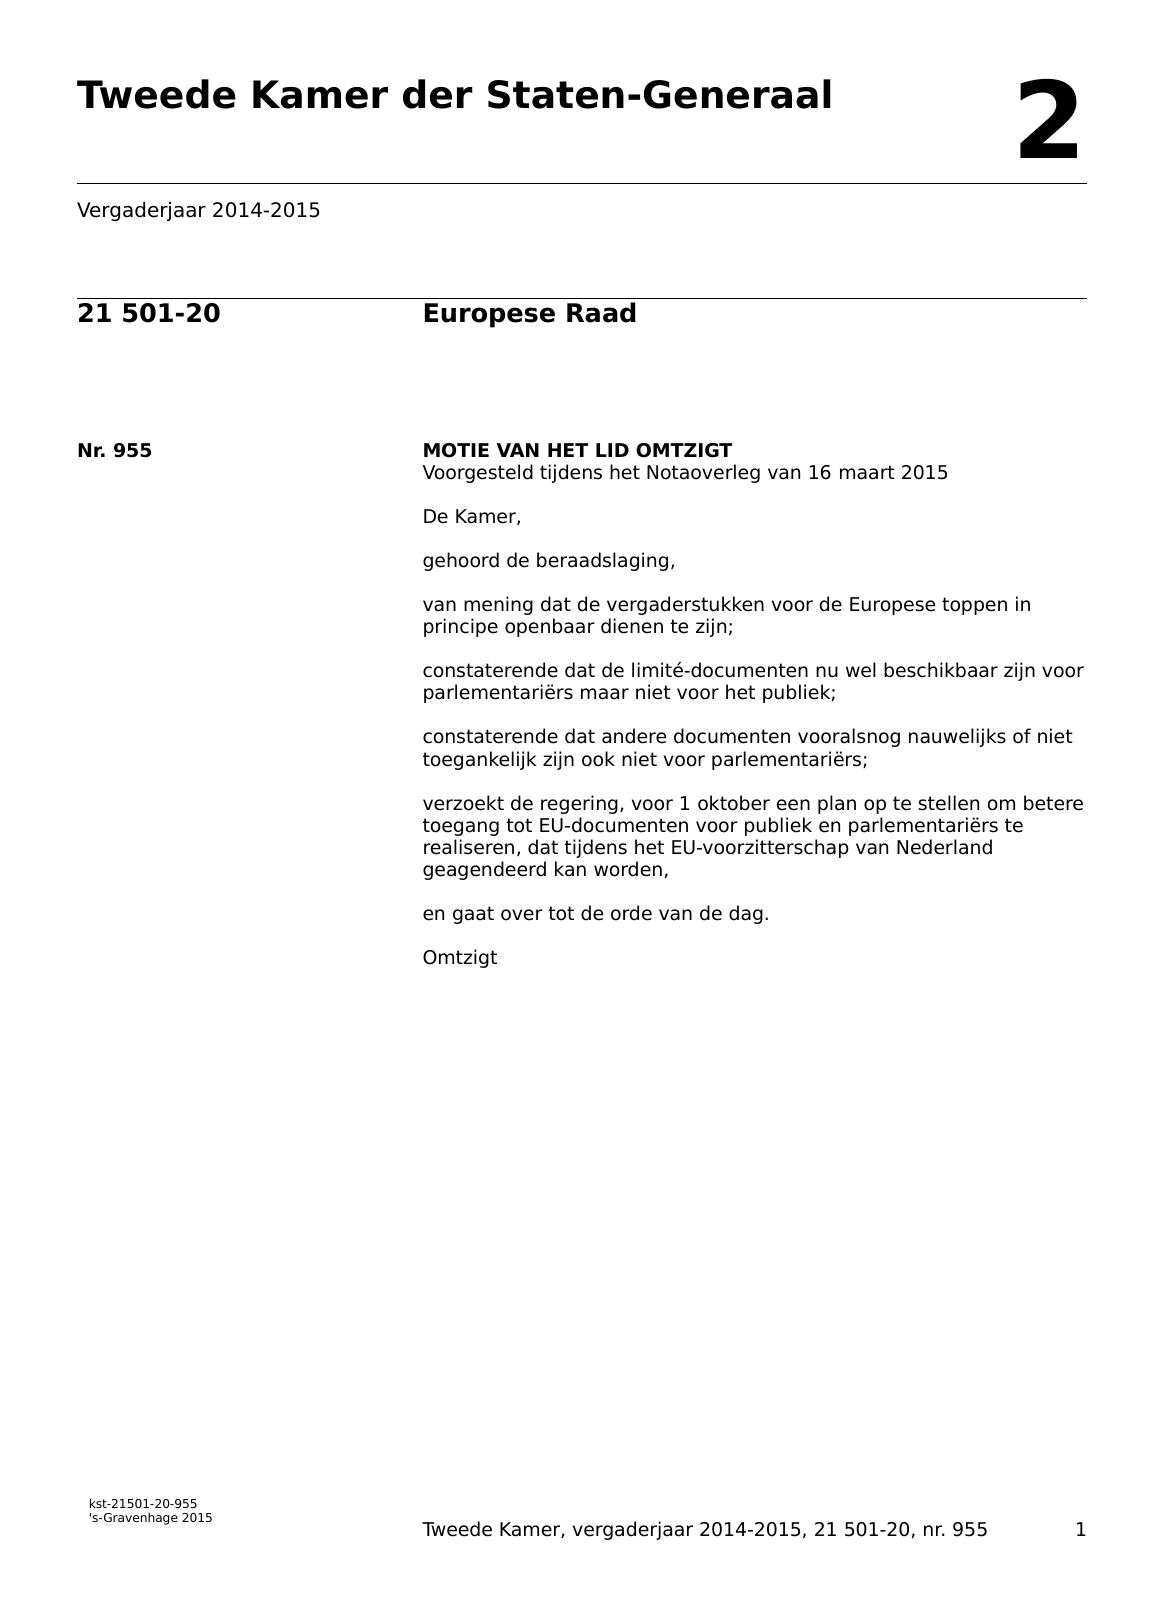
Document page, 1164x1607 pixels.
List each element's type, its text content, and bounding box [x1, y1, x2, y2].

text constaterende dat andere documenten vooralsnog nauwelijks of niet toegankelijk zijn ook niet voor parlementariërs; [422, 726, 1087, 770]
text Voorgesteld tijdens het Notaoverleg van 16 maart 2015 [422, 462, 1087, 484]
text gehoord de beraadslaging, [422, 550, 1087, 572]
subtitle Nr. 955 MOTIE VAN HET LID OMTZIGT [77, 440, 1087, 462]
table_cell Vergaderjaar 2014-2015 [77, 184, 1087, 298]
table_header Tweede Kamer der Staten-Generaal [77, 59, 886, 183]
text De Kamer, [422, 506, 1087, 528]
text kst-21501-20-955 [88, 1497, 323, 1511]
text en gaat over tot de orde van de dag. [422, 903, 1087, 925]
subtitle 21 501-20 Europese Raad [77, 299, 1087, 329]
text van mening dat de vergaderstukken voor de Europese toppen in principe openbaar dienen te zijn; [422, 594, 1087, 638]
table_header 2 [886, 59, 1087, 183]
text Omtzigt [422, 947, 1087, 969]
text 's-Gravenhage 2015 [88, 1511, 323, 1525]
text constaterende dat de limité-documenten nu wel beschikbaar zijn voor parlementariërs maar niet voor het publiek; [422, 660, 1087, 704]
text verzoekt de regering, voor 1 oktober een plan op te stellen om betere toegang tot EU-documenten voor publiek en parlementariërs te realiseren, dat tijdens het EU-voorzitterschap van Nederland geagendeerd kan worden, [422, 793, 1087, 881]
